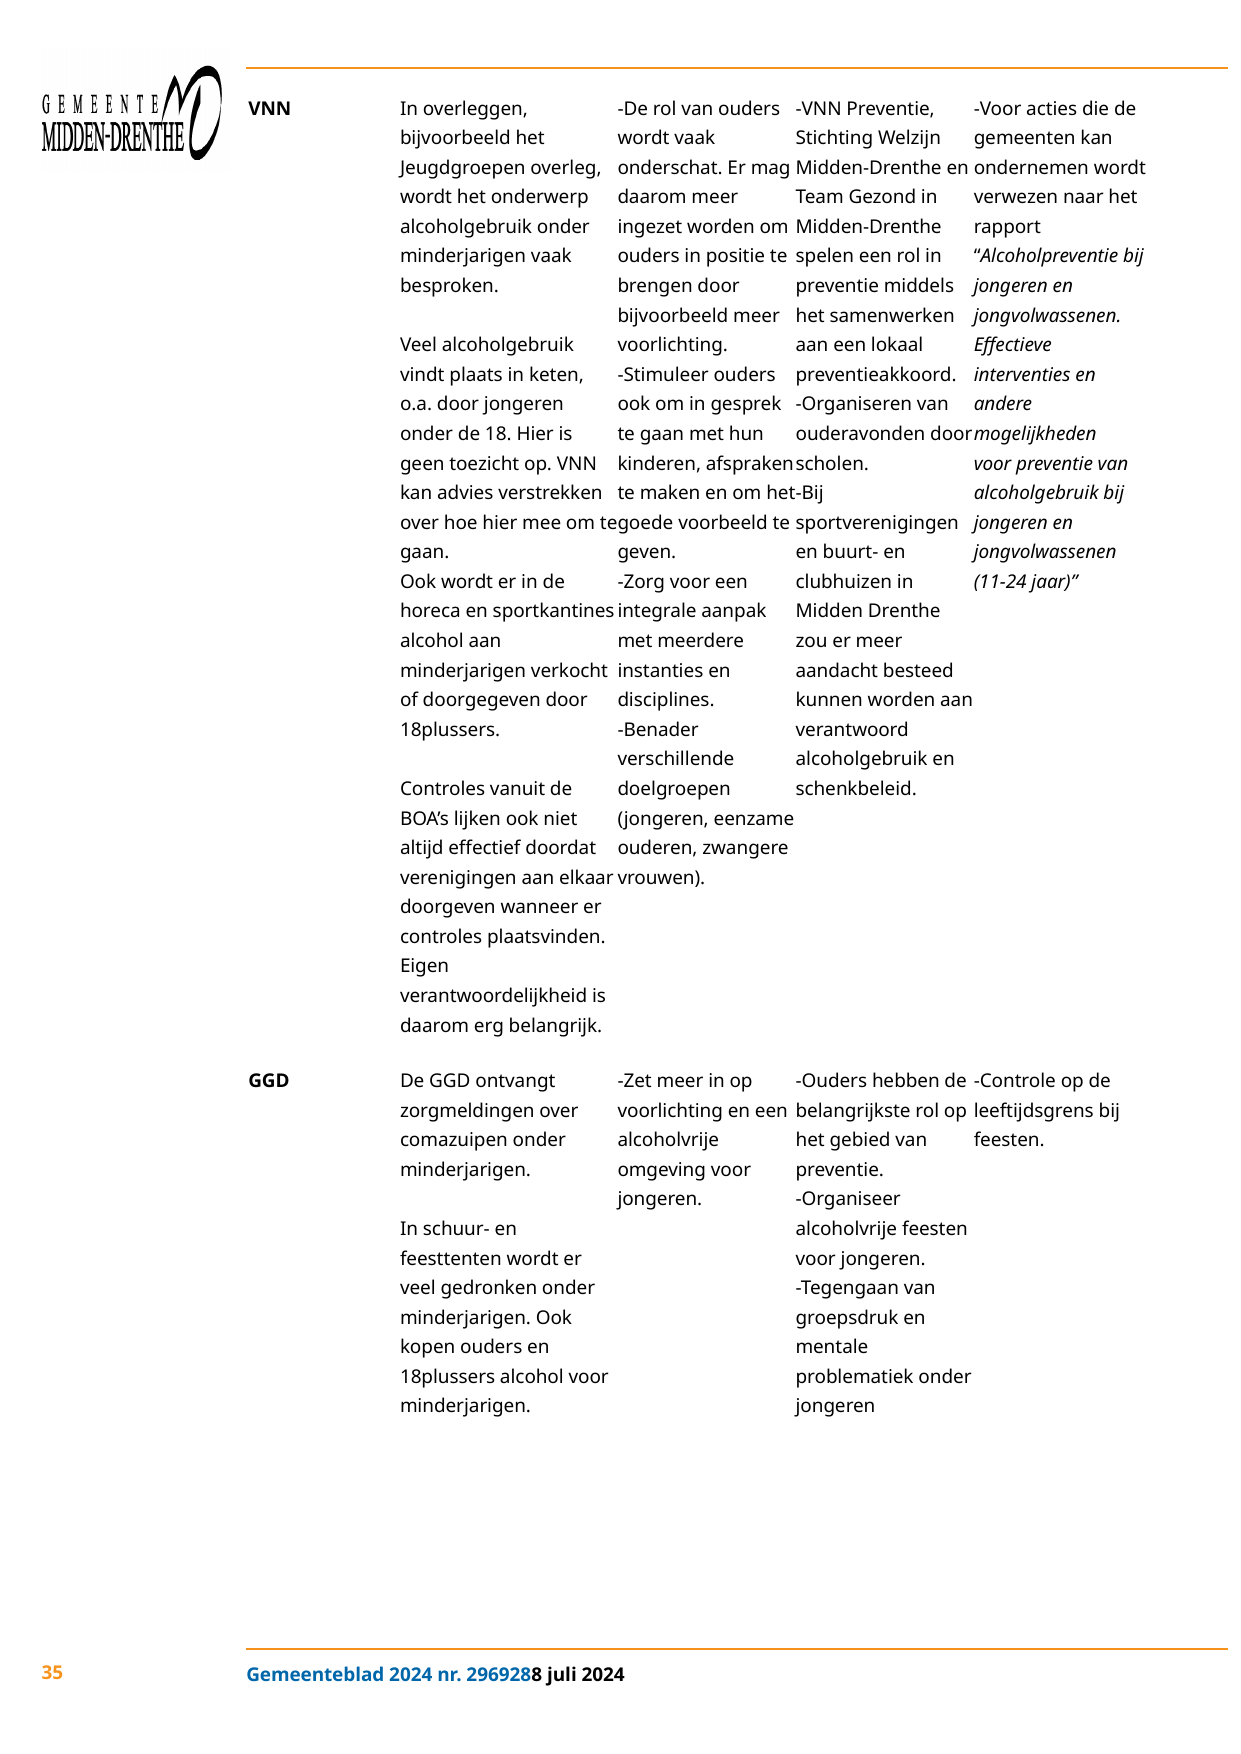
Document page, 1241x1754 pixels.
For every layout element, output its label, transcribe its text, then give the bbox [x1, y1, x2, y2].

table_cell -Controle op de leeftijdsgrens bij feesten. [974, 1067, 1152, 1448]
table_cell In overleggen, bijvoorbeeld het Jeugdgroepen overleg, wordt het onderwerp alcoholgebruik onder minderjarigen vaak besproken. Veel alcoholgebruik vindt plaats in keten, o.a. door jongeren onder de 18. Hier is geen toezicht op. VNN kan advies verstrekken over hoe hier mee om te gaan. Ook wordt er in de horeca en sportkantines alcohol aan minderjarigen verkocht of doorgegeven door 18plussers. Controles vanuit de BOA’s lijken ook niet altijd effectief doordat verenigingen aan elkaar doorgeven wanneer er controles plaatsvinden. Eigen verantwoordelijkheid is daarom erg belangrijk. [400, 95, 617, 1067]
table_cell -Voor acties die de gemeenten kan ondernemen wordt verwezen naar het rapport “Alcoholpreventie bij jongeren en jongvolwassenen. Effectieve interventies en andere mogelijkheden voor preventie van alcoholgebruik bij jongeren en jongvolwassenen (11-24 jaar)” [974, 95, 1152, 1067]
table_cell -VNN Preventie, Stichting Welzijn Midden-Drenthe en Team Gezond in Midden-Drenthe spelen een rol in preventie middels het samenwerken aan een lokaal preventieakkoord. -Organiseren van ouderavonden door scholen. -Bij sportverenigingen en buurt- en clubhuizen in Midden Drenthe zou er meer aandacht besteed kunnen worden aan verantwoord alcoholgebruik en schenkbeleid. [795, 95, 973, 1067]
table_cell -De rol van ouders wordt vaak onderschat. Er mag daarom meer ingezet worden om ouders in positie te brengen door bijvoorbeeld meer voorlichting. -Stimuleer ouders ook om in gesprek te gaan met hun kinderen, afspraken te maken en om het goede voorbeeld te geven. -Zorg voor een integrale aanpak met meerdere instanties en disciplines. -Benader verschillende doelgroepen (jongeren, eenzame ouderen, zwangere vrouwen). [617, 95, 795, 1067]
table_cell -Ouders hebben de belangrijkste rol op het gebied van preventie. -Organiseer alcoholvrije feesten voor jongeren. -Tegengaan van groepsdruk en mentale problematiek onder jongeren [795, 1067, 973, 1448]
picture [41, 47, 231, 172]
table_cell -Zet meer in op voorlichting en een alcoholvrije omgeving voor jongeren. [617, 1067, 795, 1448]
table_cell De GGD ontvangt zorgmeldingen over comazuipen onder minderjarigen. In schuur- en feesttenten wordt er veel gedronken onder minderjarigen. Ook kopen ouders en 18plussers alcohol voor minderjarigen. [400, 1067, 617, 1448]
table_cell VNN [248, 95, 400, 1067]
table_cell GGD [248, 1067, 400, 1448]
